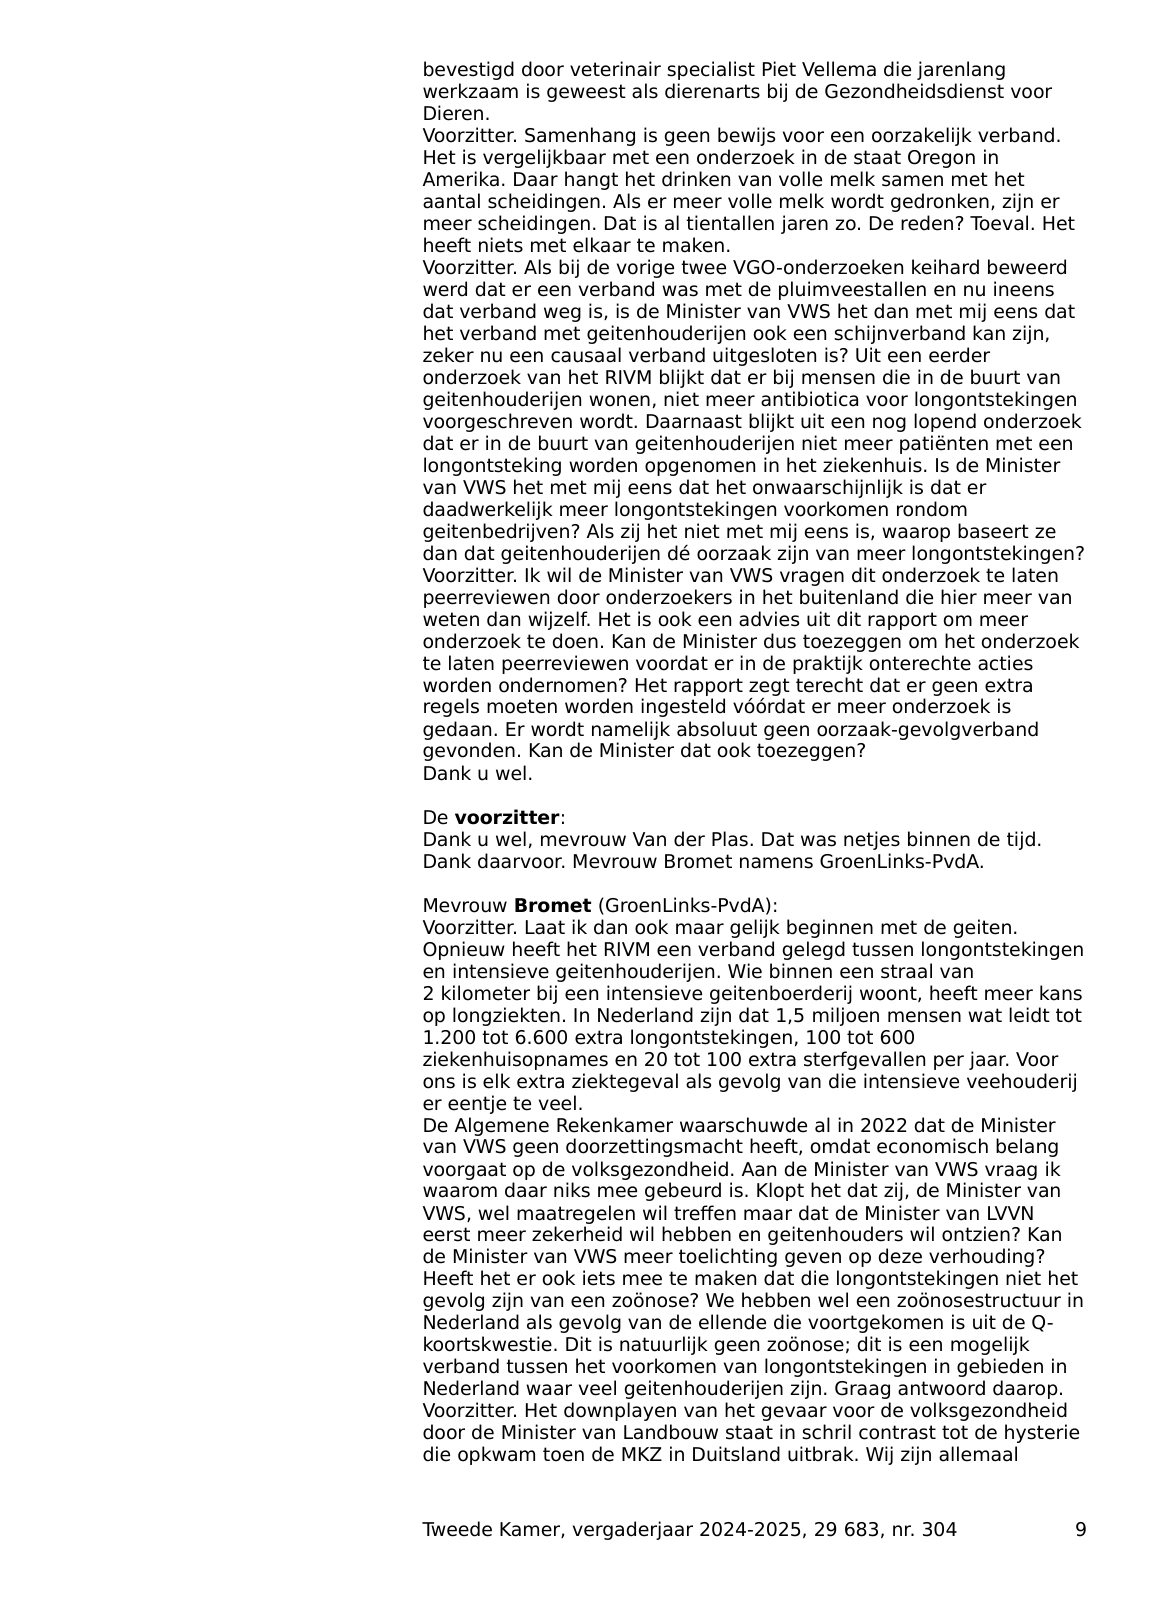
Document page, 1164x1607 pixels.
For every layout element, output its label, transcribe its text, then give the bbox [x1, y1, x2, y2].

text De voorzitter: [422, 807, 1087, 828]
text De Algemene Rekenkamer waarschuwde al in 2022 dat de Minister van VWS geen doorzettingsmacht heeft, omdat economisch belang voorgaat op de volksgezondheid. Aan de Minister van VWS vraag ik waarom daar niks mee gebeurd is. Klopt het dat zij, de Minister van VWS, wel maatregelen wil treffen maar dat de Minister van LVVN eerst meer zekerheid wil hebben en geitenhouders wil ontzien? Kan de Minister van VWS meer toelichting geven op deze verhouding? Heeft het er ook iets mee te maken dat die longontstekingen niet het gevolg zijn van een zoönose? We hebben wel een zoönosestructuur in Nederland als gevolg van de ellende die voortgekomen is uit de Q-koortskwestie. Dit is natuurlijk geen zoönose; dit is een mogelijk verband tussen het voorkomen van longontstekingen in gebieden in Nederland waar veel geitenhouderijen zijn. Graag antwoord daarop. [422, 1114, 1087, 1400]
text Voorzitter. Het downplayen van het gevaar voor de volksgezondheid door de Minister van Landbouw staat in schril contrast tot de hysterie die opkwam toen de MKZ in Duitsland uitbrak. Wij zijn allemaal [422, 1400, 1087, 1466]
text Voorzitter. Ik wil de Minister van VWS vragen dit onderzoek te laten peerreviewen door onderzoekers in het buitenland die hier meer van weten dan wijzelf. Het is ook een advies uit dit rapport om meer onderzoek te doen. Kan de Minister dus toezeggen om het onderzoek te laten peerreviewen voordat er in de praktijk onterechte acties worden ondernomen? Het rapport zegt terecht dat er geen extra regels moeten worden ingesteld vóórdat er meer onderzoek is gedaan. Er wordt namelijk absoluut geen oorzaak-gevolgverband gevonden. Kan de Minister dat ook toezeggen? [422, 564, 1087, 762]
text Voorzitter. Laat ik dan ook maar gelijk beginnen met de geiten. Opnieuw heeft het RIVM een verband gelegd tussen longontstekingen en intensieve geitenhouderijen. Wie binnen een straal van 2 kilometer bij een intensieve geitenboerderij woont, heeft meer kans op longziekten. In Nederland zijn dat 1,5 miljoen mensen wat leidt tot 1.200 tot 6.600 extra longontstekingen, 100 tot 600 ziekenhuisopnames en 20 tot 100 extra sterfgevallen per jaar. Voor ons is elk extra ziektegeval als gevolg van die intensieve veehouderij er eentje te veel. [422, 917, 1087, 1114]
text bevestigd door veterinair specialist Piet Vellema die jarenlang werkzaam is geweest als dierenarts bij de Gezondheidsdienst voor Dieren. [422, 59, 1087, 125]
text Dank u wel, mevrouw Van der Plas. Dat was netjes binnen de tijd. Dank daarvoor. Mevrouw Bromet namens GroenLinks-PvdA. [422, 828, 1087, 872]
text Voorzitter. Als bij de vorige twee VGO-onderzoeken keihard beweerd werd dat er een verband was met de pluimveestallen en nu ineens dat verband weg is, is de Minister van VWS het dan met mij eens dat het verband met geitenhouderijen ook een schijnverband kan zijn, zeker nu een causaal verband uitgesloten is? Uit een eerder onderzoek van het RIVM blijkt dat er bij mensen die in de buurt van geitenhouderijen wonen, niet meer antibiotica voor longontstekingen voorgeschreven wordt. Daarnaast blijkt uit een nog lopend onderzoek dat er in de buurt van geitenhouderijen niet meer patiënten met een longontsteking worden opgenomen in het ziekenhuis. Is de Minister van VWS het met mij eens dat het onwaarschijnlijk is dat er daadwerkelijk meer longontstekingen voorkomen rondom geitenbedrijven? Als zij het niet met mij eens is, waarop baseert ze dan dat geitenhouderijen dé oorzaak zijn van meer longontstekingen? [422, 257, 1087, 564]
text Voorzitter. Samenhang is geen bewijs voor een oorzakelijk verband. Het is vergelijkbaar met een onderzoek in de staat Oregon in Amerika. Daar hangt het drinken van volle melk samen met het aantal scheidingen. Als er meer volle melk wordt gedronken, zijn er meer scheidingen. Dat is al tientallen jaren zo. De reden? Toeval. Het heeft niets met elkaar te maken. [422, 125, 1087, 257]
text Mevrouw Bromet (GroenLinks-PvdA): [422, 895, 1087, 917]
text Dank u wel. [422, 762, 1087, 784]
